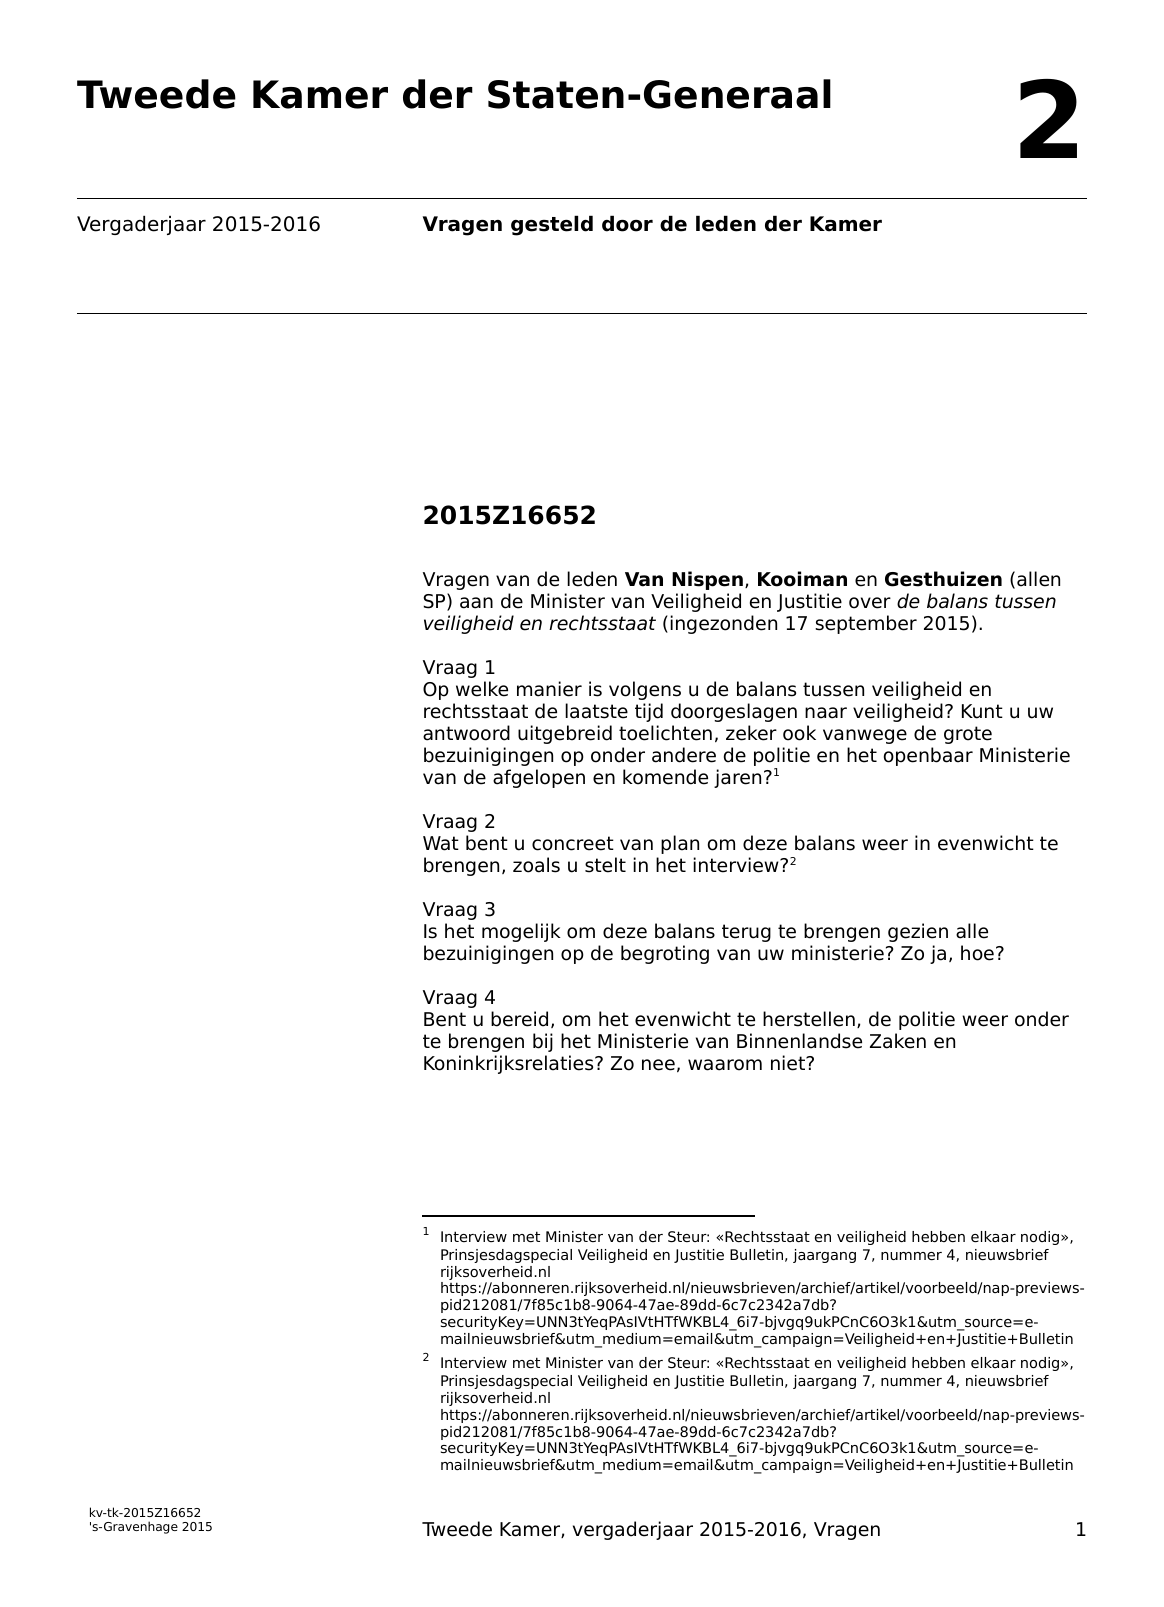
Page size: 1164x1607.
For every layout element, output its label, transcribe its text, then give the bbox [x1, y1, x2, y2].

text 's-Gravenhage 2015 [88, 1520, 323, 1534]
text Interview met Minister van der Steur: «Rechtsstaat en veiligheid hebben elkaar nodig», Prinsjesdagspecial Veiligheid en Justitie Bulletin, jaargang 7, nummer 4, nieuwsbrief rijksoverheid.nl https://abonneren.rijksoverheid.nl/nieuwsbrieven/archief/artikel/voorbeeld/nap-previews-pid212081/7f85c1b8-9064-47ae-89dd-6c7c2342a7db?securityKey=UNN3tYeqPAsIVtHTfWKBL4_6i7-bjvgq9ukPCnC6O3k1&utm_source=e-mailnieuwsbrief&utm_medium=email&utm_campaign=Veiligheid+en+Justitie+Bulletin [422, 1225, 1087, 1348]
text Interview met Minister van der Steur: «Rechtsstaat en veiligheid hebben elkaar nodig», Prinsjesdagspecial Veiligheid en Justitie Bulletin, jaargang 7, nummer 4, nieuwsbrief rijksoverheid.nl https://abonneren.rijksoverheid.nl/nieuwsbrieven/archief/artikel/voorbeeld/nap-previews-pid212081/7f85c1b8-9064-47ae-89dd-6c7c2342a7db?securityKey=UNN3tYeqPAsIVtHTfWKBL4_6i7-bjvgq9ukPCnC6O3k1&utm_source=e-mailnieuwsbrief&utm_medium=email&utm_campaign=Veiligheid+en+Justitie+Bulletin [422, 1351, 1087, 1474]
table_cell Vragen gesteld door de leden der Kamer [422, 199, 1087, 313]
text 2015Z16652 [422, 501, 1087, 531]
text Wat bent u concreet van plan om deze balans weer in evenwicht te brengen, zoals u stelt in het interview? [422, 833, 1087, 877]
text kv-tk-2015Z16652 [88, 1506, 323, 1520]
text Bent u bereid, om het evenwicht te herstellen, de politie weer onder te brengen bij het Ministerie van Binnenlandse Zaken en Koninkrijksrelaties? Zo nee, waarom niet? [422, 1009, 1087, 1075]
text Vraag 2 [422, 811, 1087, 833]
text Is het mogelijk om deze balans terug te brengen gezien alle bezuinigingen op de begroting van uw ministerie? Zo ja, hoe? [422, 921, 1087, 965]
text Vraag 4 [422, 987, 1087, 1009]
text Op welke manier is volgens u de balans tussen veiligheid en rechtsstaat de laatste tijd doorgeslagen naar veiligheid? Kunt u uw antwoord uitgebreid toelichten, zeker ook vanwege de grote bezuinigingen op onder andere de politie en het openbaar Ministerie van de afgelopen en komende jaren? [422, 679, 1087, 789]
text Vraag 3 [422, 899, 1087, 921]
table_cell Vergaderjaar 2015-2016 [77, 199, 422, 313]
text Vragen van de leden Van Nispen, Kooiman en Gesthuizen (allen SP) aan de Minister van Veiligheid en Justitie over de balans tussen veiligheid en rechtsstaat (ingezonden 17 september 2015). [422, 569, 1087, 635]
table_header Tweede Kamer der Staten-Generaal [77, 59, 886, 198]
text Vraag 1 [422, 657, 1087, 679]
table_header 2 [886, 59, 1087, 198]
